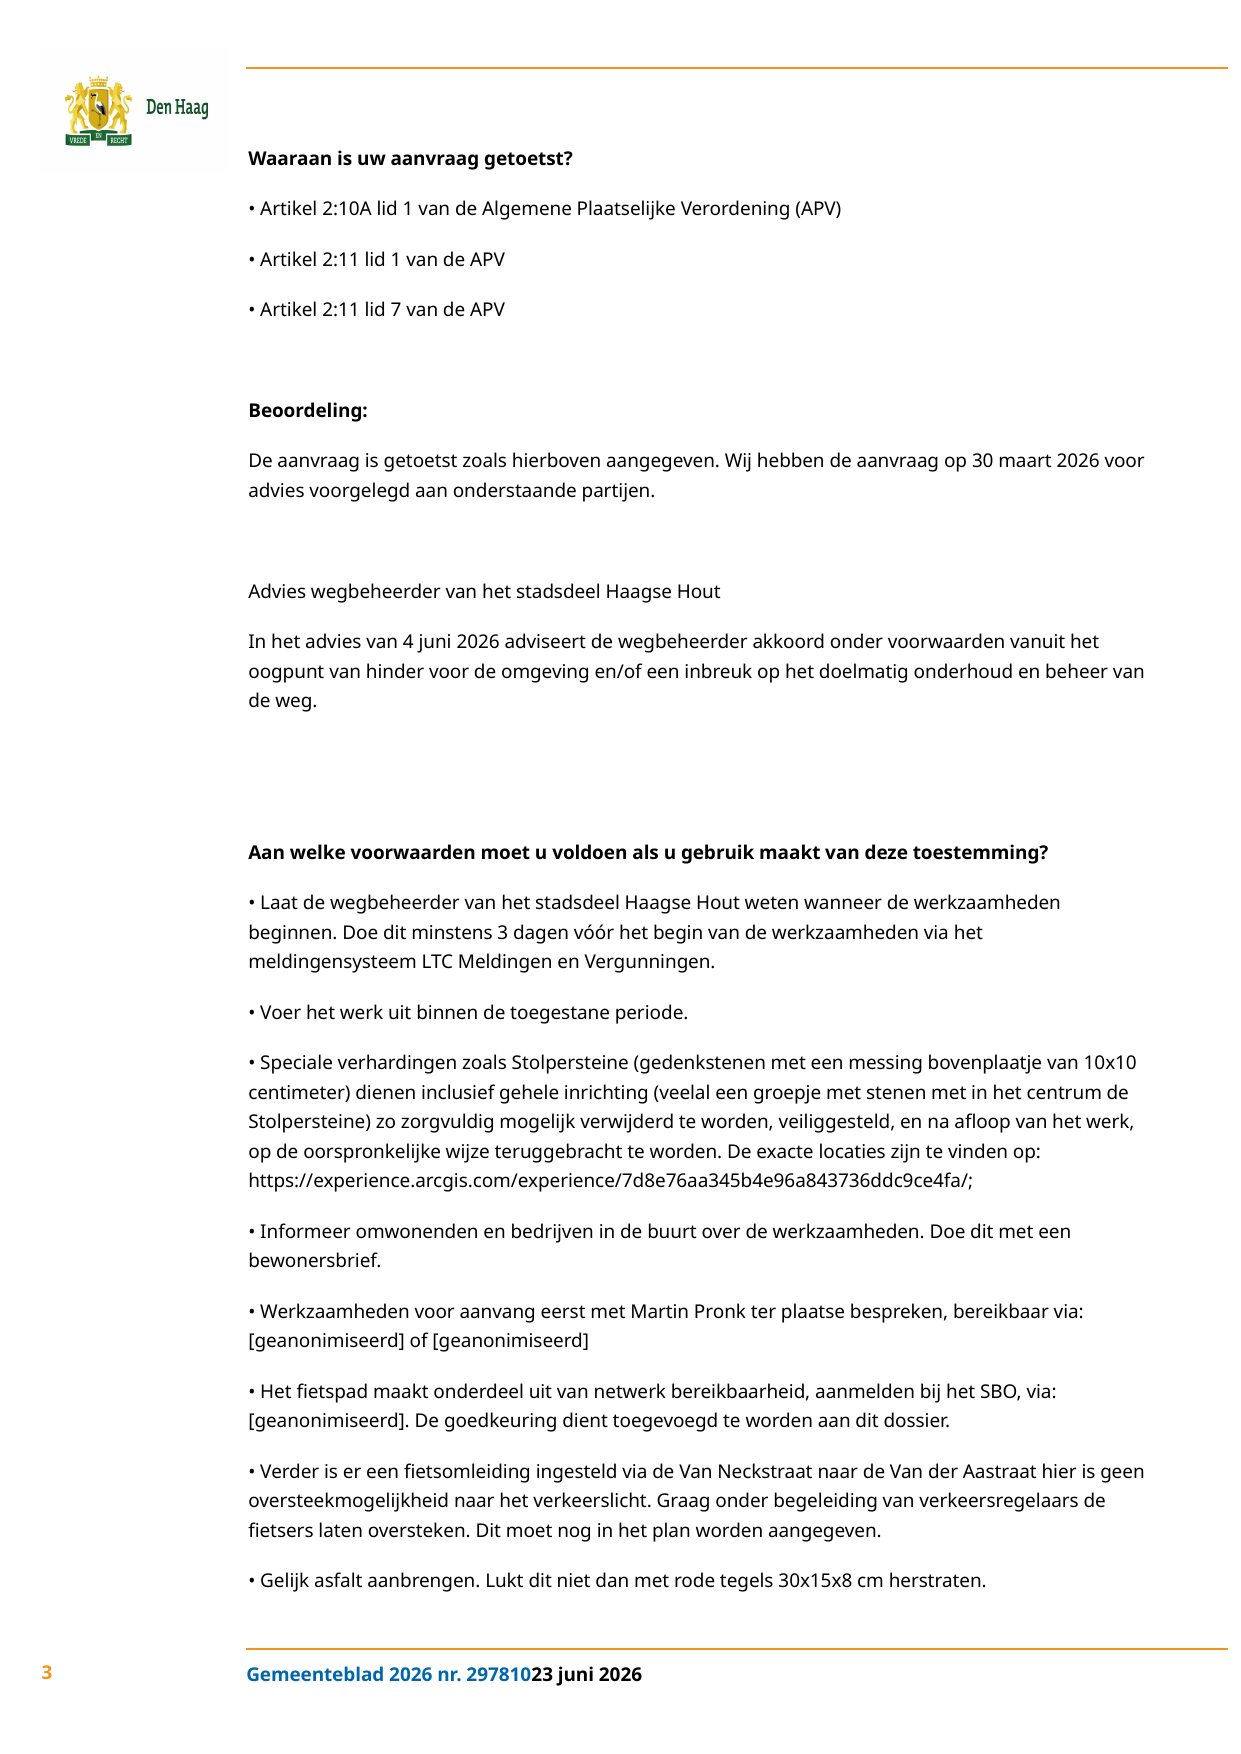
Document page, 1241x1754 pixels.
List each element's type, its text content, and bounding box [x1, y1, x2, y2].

text In het advies van 4 juni 2026 adviseert de wegbeheerder akkoord onder voorwaarden vanuit het oogpunt van hinder voor de omgeving en/of een inbreuk op het doelmatig onderhoud en beheer van de weg. [248, 628, 1152, 713]
text • Speciale verhardingen zoals Stolpersteine (gedenkstenen met een messing bovenplaatje van 10x10 centimeter) dienen inclusief gehele inrichting (veelal een groepje met stenen met in het centrum de Stolpersteine) zo zorgvuldig mogelijk verwijderd te worden, veiliggesteld, en na afloop van het werk, op de oorspronkelijke wijze teruggebracht te worden. De exacte locaties zijn te vinden op: https://experience.arcgis.com/experience/7d8e76aa345b4e96a843736ddc9ce4fa/; [248, 1049, 1152, 1193]
text • Werkzaamheden voor aanvang eerst met Martin Pronk ter plaatse bespreken, bereikbaar via: [geanonimiseerd] of [geanonimiseerd] [248, 1298, 1152, 1353]
text • Gelijk asfalt aanbrengen. Lukt dit niet dan met rode tegels 30x15x8 cm herstraten. [248, 1568, 1152, 1593]
text • Artikel 2:10A lid 1 van de Algemene Plaatselijke Verordening (APV) [248, 196, 1152, 221]
text Aan welke voorwaarden moet u voldoen als u gebruik maakt van deze toestemming? [248, 839, 1152, 865]
text • Het fietspad maakt onderdeel uit van netwerk bereikbaarheid, aanmelden bij het SBO, via: [geanonimiseerd]. De goedkeuring dient toegevoegd te worden aan dit dossier. [248, 1378, 1152, 1433]
text Beoordeling: [248, 397, 1152, 423]
text De aanvraag is getoetst zoals hierboven aangegeven. Wij hebben de aanvraag op 30 maart 2026 voor advies voorgelegd aan onderstaande partijen. [248, 448, 1152, 503]
text • Artikel 2:11 lid 7 van de APV [248, 296, 1152, 322]
picture [41, 47, 231, 172]
text Advies wegbeheerder van het stadsdeel Haagse Hout [248, 578, 1152, 604]
text • Informeer omwonenden en bedrijven in de buurt over de werkzaamheden. Doe dit met een bewonersbrief. [248, 1218, 1152, 1273]
text • Laat de wegbeheerder van het stadsdeel Haagse Hout weten wanneer de werkzaamheden beginnen. Doe dit minstens 3 dagen vóór het begin van de werkzaamheden via het meldingensysteem LTC Meldingen en Vergunningen. [248, 889, 1152, 974]
text • Voer het werk uit binnen de toegestane periode. [248, 999, 1152, 1025]
text Waaraan is uw aanvraag getoetst? [248, 145, 1152, 171]
text • Artikel 2:11 lid 1 van de APV [248, 246, 1152, 272]
text • Verder is er een fietsomleiding ingesteld via de Van Neckstraat naar de Van der Aastraat hier is geen oversteekmogelijkheid naar het verkeerslicht. Graag onder begeleiding van verkeersregelaars de fietsers laten oversteken. Dit moet nog in het plan worden aangegeven. [248, 1458, 1152, 1543]
